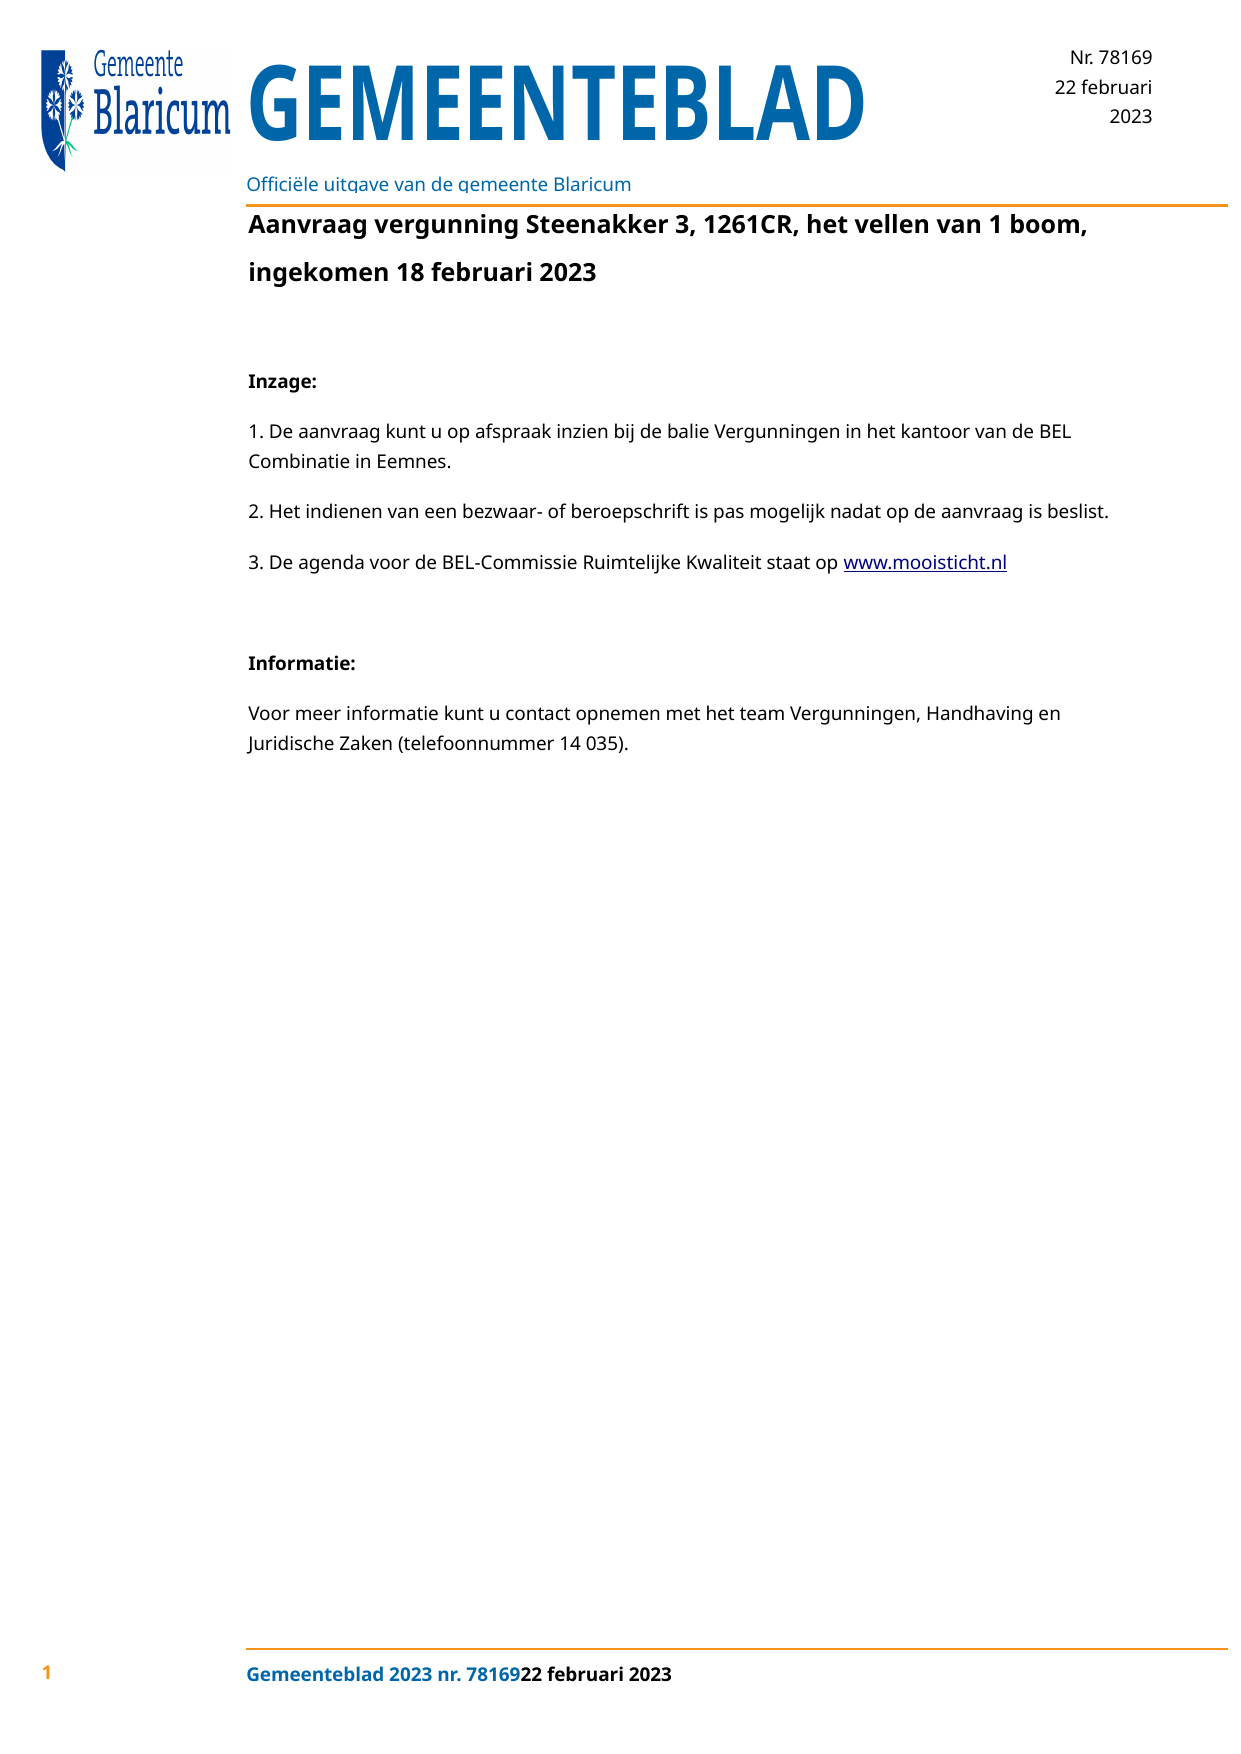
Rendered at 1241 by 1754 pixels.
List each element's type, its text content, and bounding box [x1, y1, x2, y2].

text Informatie: [248, 650, 1152, 676]
text Inzage: [248, 368, 1152, 394]
picture [41, 47, 231, 172]
text Aanvraag vergunning Steenakker 3, 1261CR, het vellen van 1 boom, ingekomen 18 februari 2023 [248, 207, 1152, 288]
text 3. De agenda voor de BEL-Commissie Ruimtelijke Kwaliteit staat op www.mooisticht.nl [248, 549, 1152, 575]
text 2. Het indienen van een bezwaar- of beroepschrift is pas mogelijk nadat op de aanvraag is beslist. [248, 499, 1152, 524]
text Voor meer informatie kunt u contact opnemen met het team Vergunningen, Handhaving en Juridische Zaken (telefoonnummer 14 035). [248, 700, 1152, 756]
text 1. De aanvraag kunt u op afspraak inzien bij de balie Vergunningen in het kantoor van de BEL Combinatie in Eemnes. [248, 419, 1152, 474]
